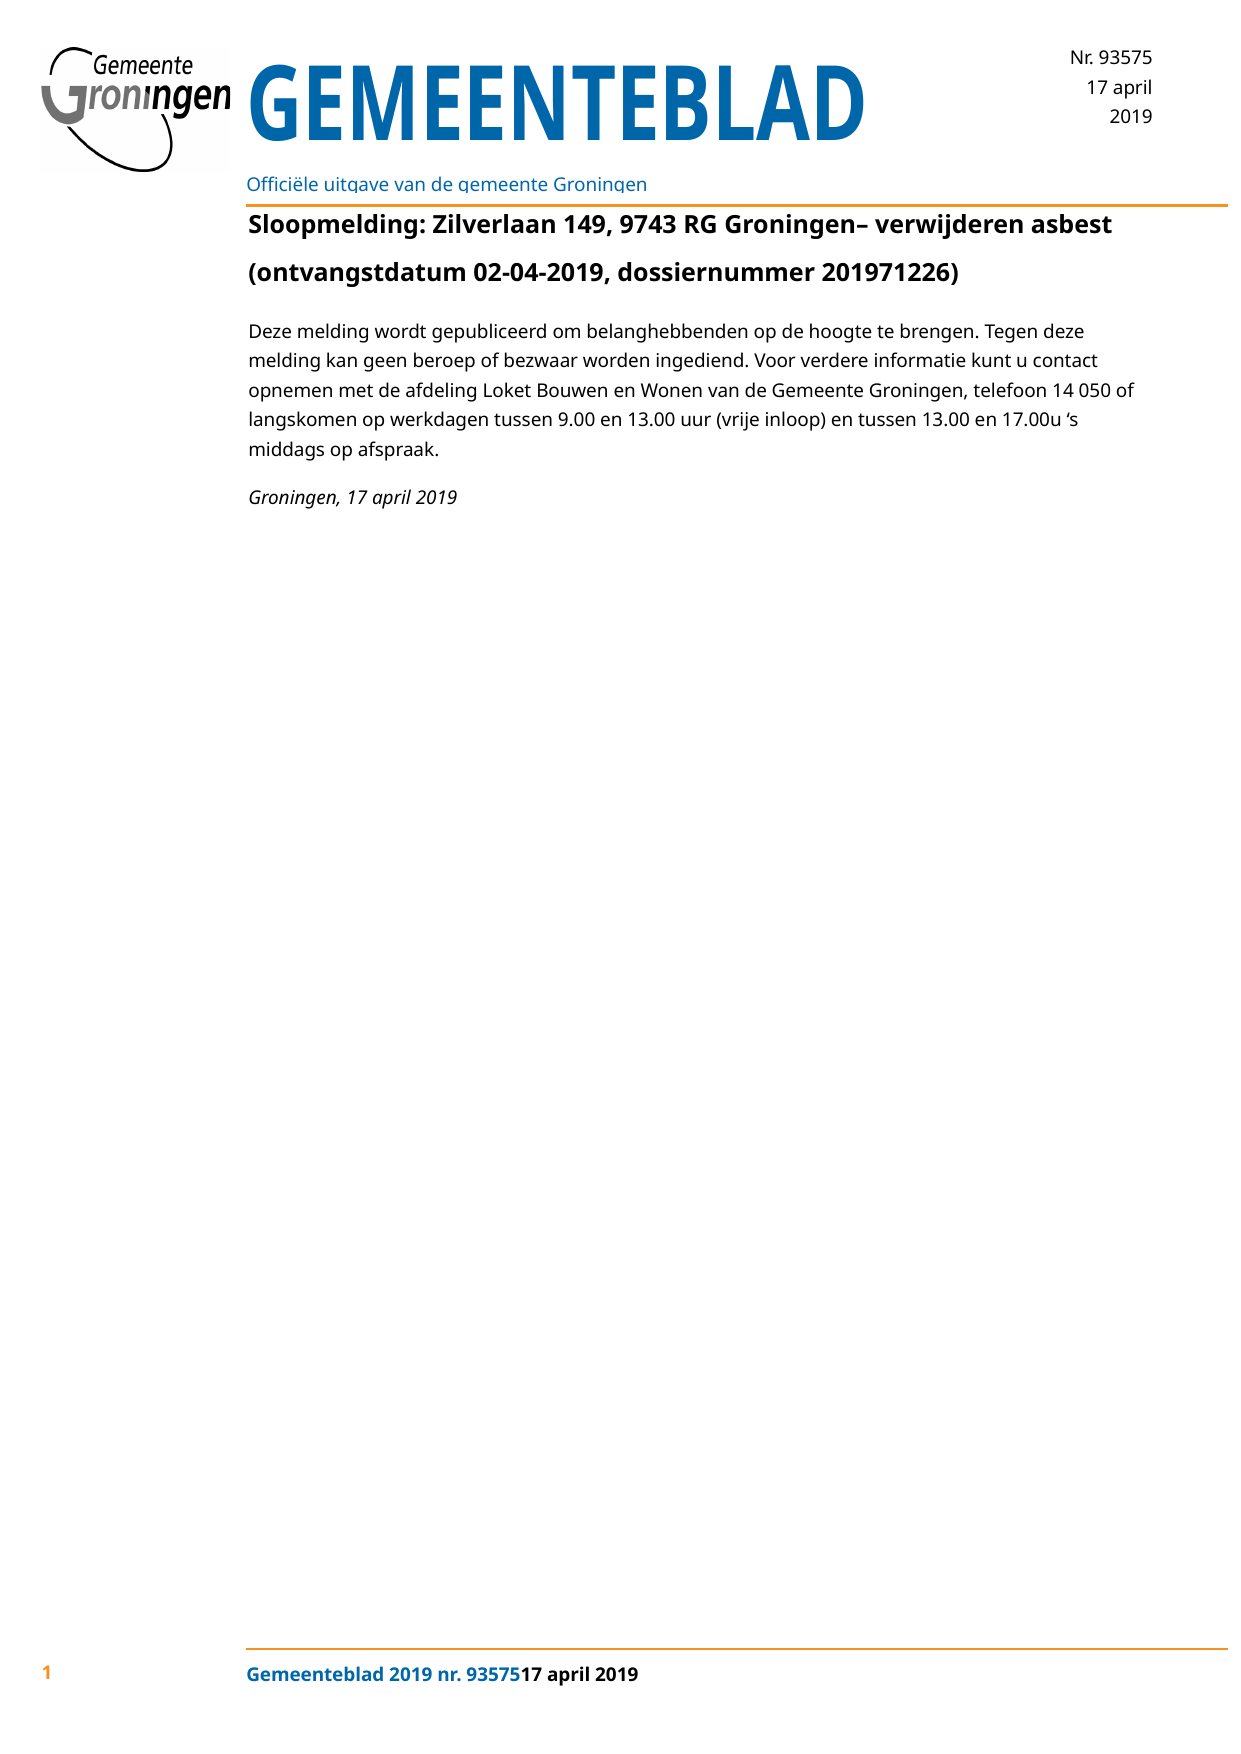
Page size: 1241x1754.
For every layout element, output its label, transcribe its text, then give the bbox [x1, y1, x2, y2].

text Groningen, 17 april 2019 [248, 484, 1152, 510]
picture [41, 47, 231, 172]
text Sloopmelding: Zilverlaan 149, 9743 RG Groningen– verwijderen asbest (ontvangstdatum 02-04-2019, dossiernummer 201971226) [248, 207, 1152, 288]
text Deze melding wordt gepubliceerd om belanghebbenden op de hoogte te brengen. Tegen deze melding kan geen beroep of bezwaar worden ingediend. Voor verdere informatie kunt u contact opnemen met de afdeling Loket Bouwen en Wonen van de Gemeente Groningen, telefoon 14 050 of langskomen op werkdagen tussen 9.00 en 13.00 uur (vrije inloop) en tussen 13.00 en 17.00u ‘s middags op afspraak. [248, 318, 1152, 462]
